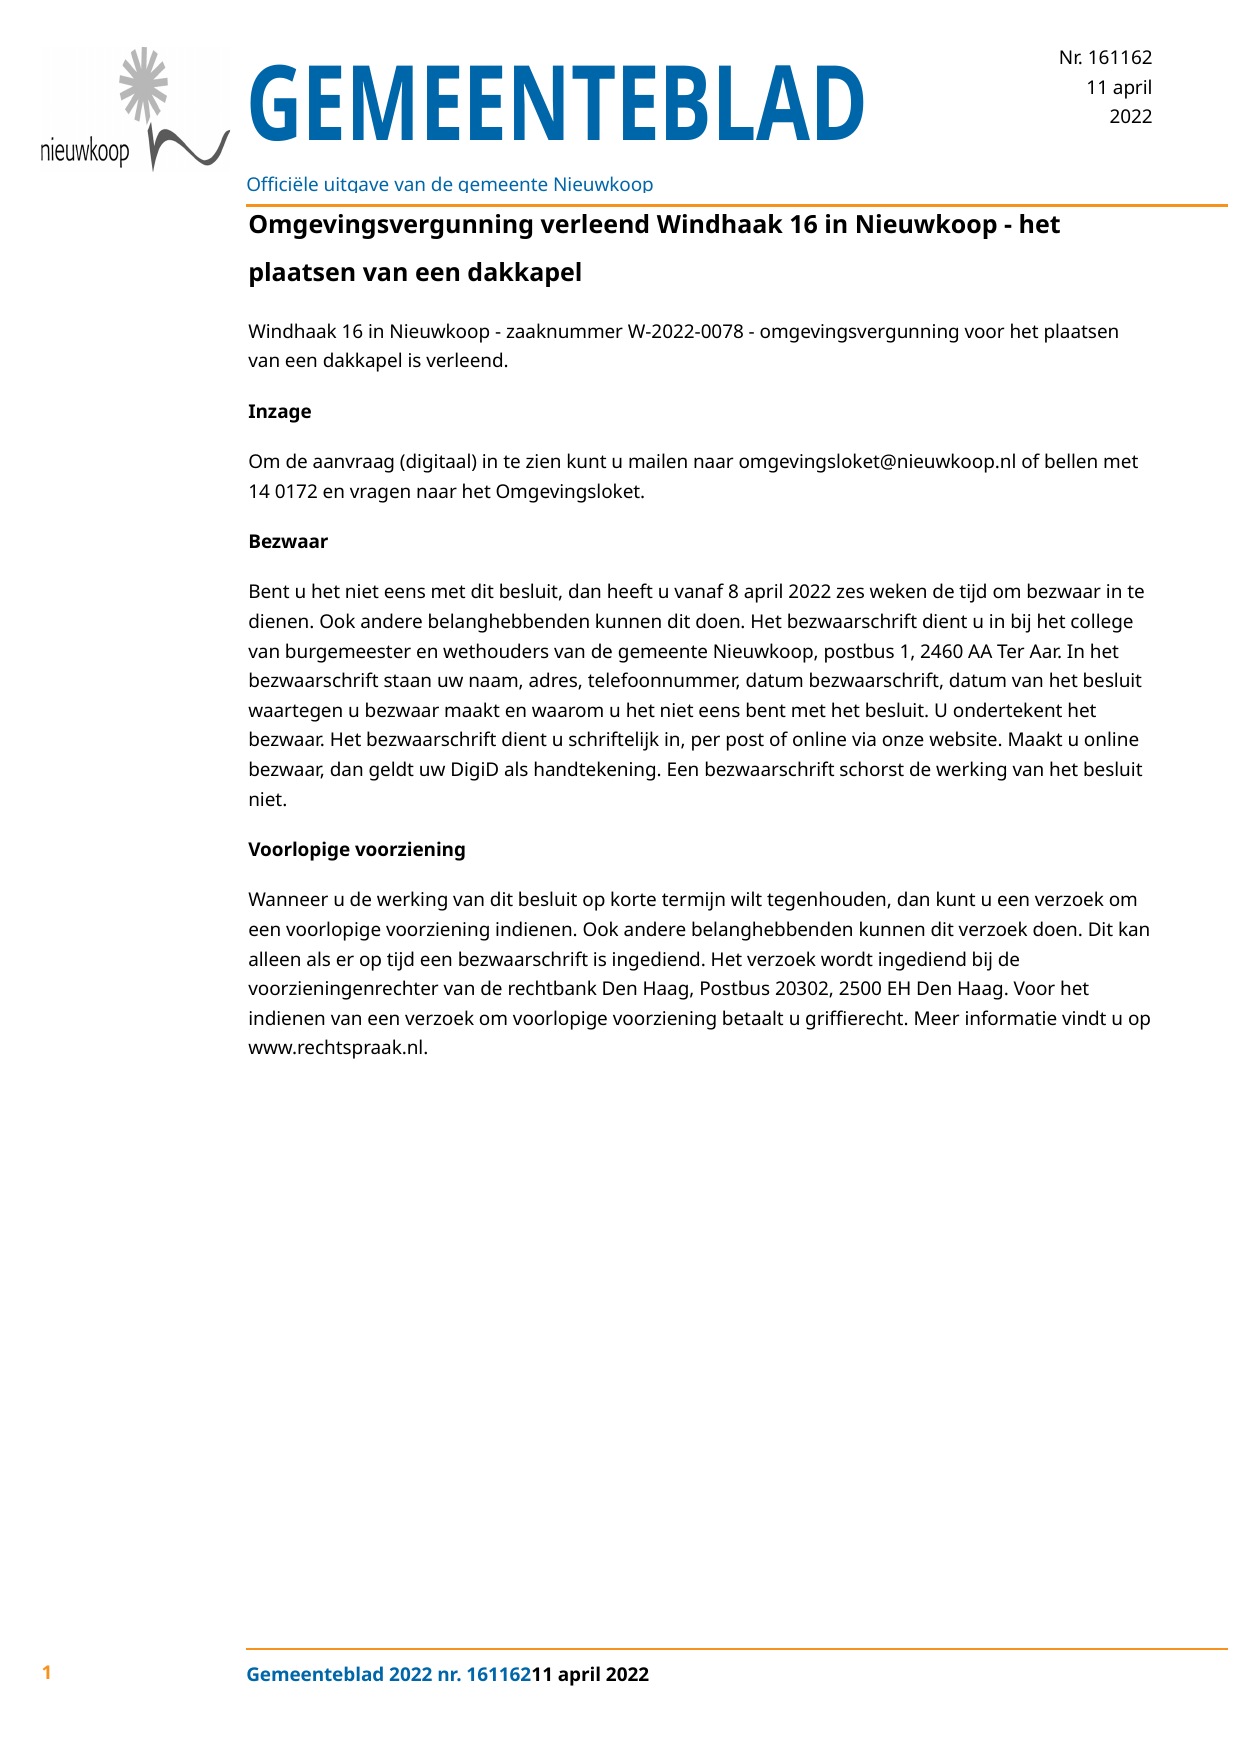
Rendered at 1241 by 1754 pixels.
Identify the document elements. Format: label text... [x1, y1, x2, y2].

text Omgevingsvergunning verleend Windhaak 16 in Nieuwkoop - het plaatsen van een dakkapel [248, 207, 1152, 288]
text Bent u het niet eens met dit besluit, dan heeft u vanaf 8 april 2022 zes weken de tijd om bezwaar in te dienen. Ook andere belanghebbenden kunnen dit doen. Het bezwaarschrift dient u in bij het college van burgemeester en wethouders van de gemeente Nieuwkoop, postbus 1, 2460 AA Ter Aar. In het bezwaarschrift staan uw naam, adres, telefoonnummer, datum bezwaarschrift, datum van het besluit waartegen u bezwaar maakt en waarom u het niet eens bent met het besluit. U ondertekent het bezwaar. Het bezwaarschrift dient u schriftelijk in, per post of online via onze website. Maakt u online bezwaar, dan geldt uw DigiD als handtekening. Een bezwaarschrift schorst de werking van het besluit niet. [248, 579, 1152, 812]
picture [41, 47, 231, 172]
text Bezwaar [248, 528, 1152, 554]
text Windhaak 16 in Nieuwkoop - zaaknummer W-2022-0078 - omgevingsvergunning voor het plaatsen van een dakkapel is verleend. [248, 318, 1152, 373]
text Inzage [248, 398, 1152, 424]
text Wanneer u de werking van dit besluit op korte termijn wilt tegenhouden, dan kunt u een verzoek om een voorlopige voorziening indienen. Ook andere belanghebbenden kunnen dit verzoek doen. Dit kan alleen als er op tijd een bezwaarschrift is ingediend. Het verzoek wordt ingediend bij de voorzieningenrechter van de rechtbank Den Haag, Postbus 20302, 2500 EH Den Haag. Voor het indienen van een verzoek om voorlopige voorziening betaalt u griffierecht. Meer informatie vindt u op www.rechtspraak.nl. [248, 887, 1152, 1060]
text Voorlopige voorziening [248, 836, 1152, 862]
text Om de aanvraag (digitaal) in te zien kunt u mailen naar omgevingsloket@nieuwkoop.nl of bellen met 14 0172 en vragen naar het Omgevingsloket. [248, 448, 1152, 504]
